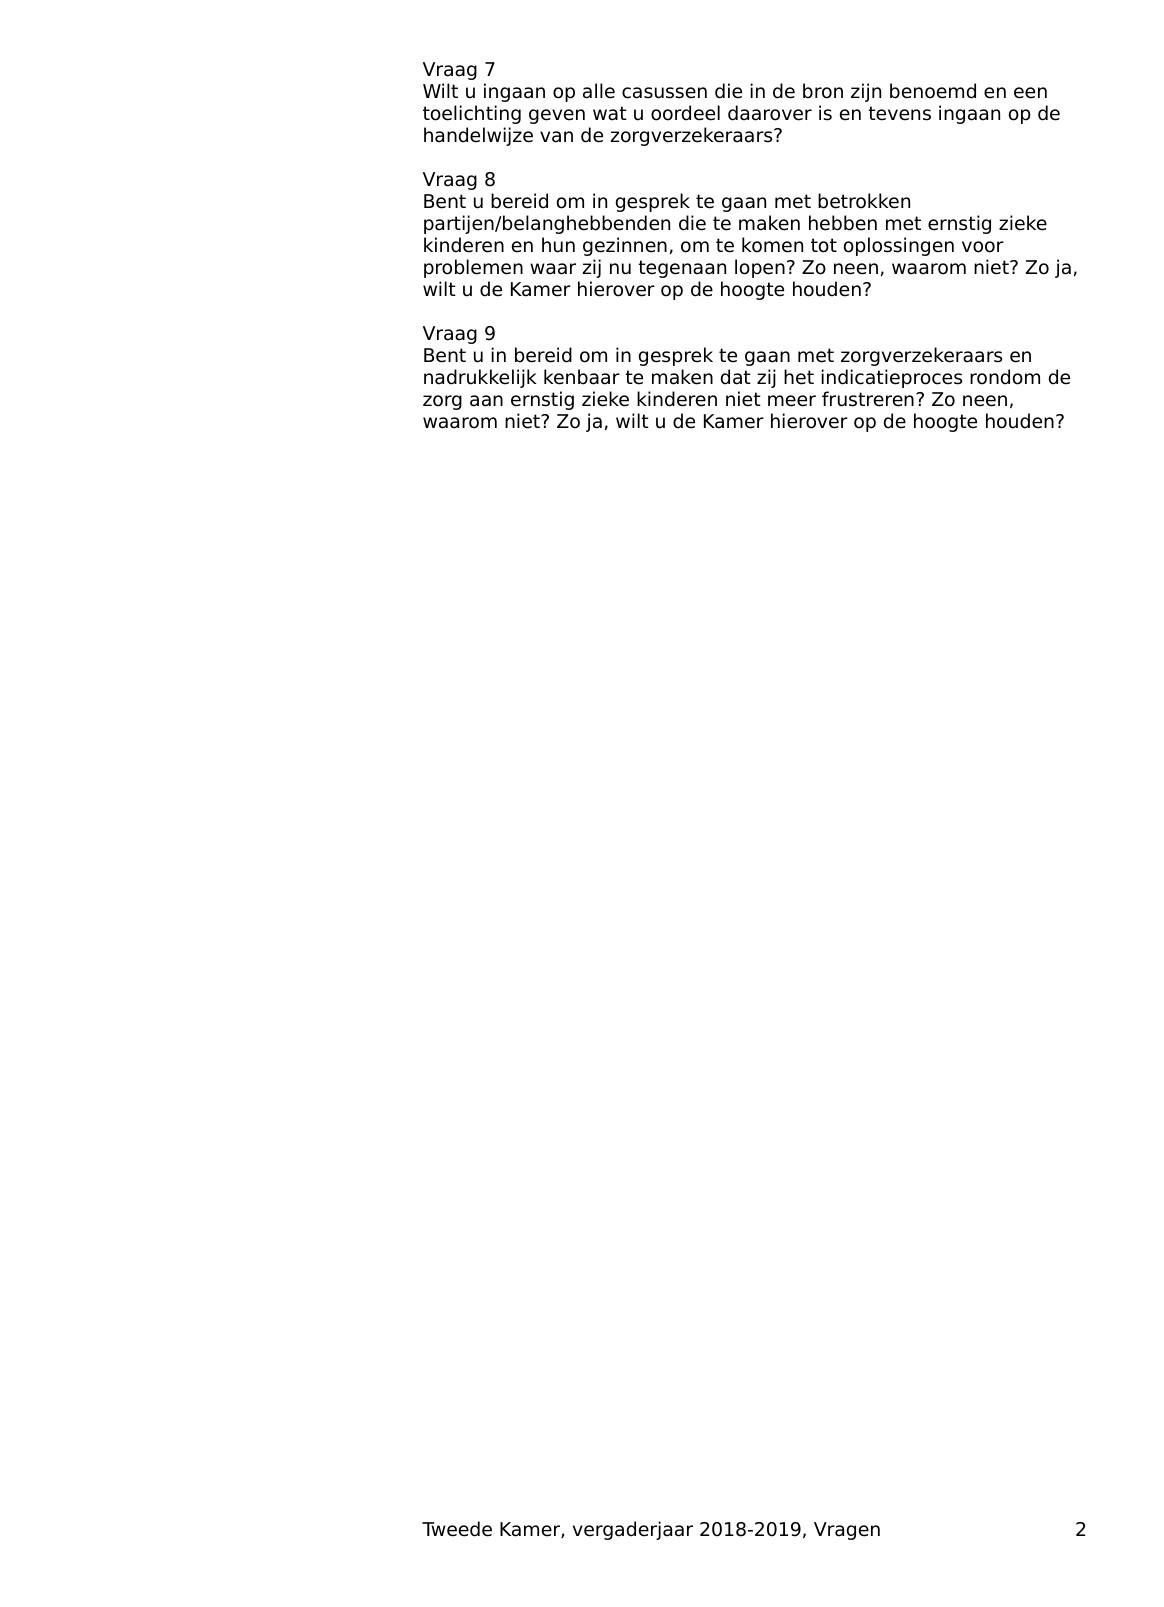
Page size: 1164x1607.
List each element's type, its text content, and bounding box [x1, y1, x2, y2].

text Bent u in bereid om in gesprek te gaan met zorgverzekeraars en nadrukkelijk kenbaar te maken dat zij het indicatieproces rondom de zorg aan ernstig zieke kinderen niet meer frustreren? Zo neen, waarom niet? Zo ja, wilt u de Kamer hierover op de hoogte houden? [422, 345, 1087, 433]
text Vraag 9 [422, 323, 1087, 345]
text Bent u bereid om in gesprek te gaan met betrokken partijen/belanghebbenden die te maken hebben met ernstig zieke kinderen en hun gezinnen, om te komen tot oplossingen voor problemen waar zij nu tegenaan lopen? Zo neen, waarom niet? Zo ja, wilt u de Kamer hierover op de hoogte houden? [422, 191, 1087, 301]
text Wilt u ingaan op alle casussen die in de bron zijn benoemd en een toelichting geven wat u oordeel daarover is en tevens ingaan op de handelwijze van de zorgverzekeraars? [422, 81, 1087, 147]
text Vraag 8 [422, 169, 1087, 191]
text Vraag 7 [422, 59, 1087, 81]
